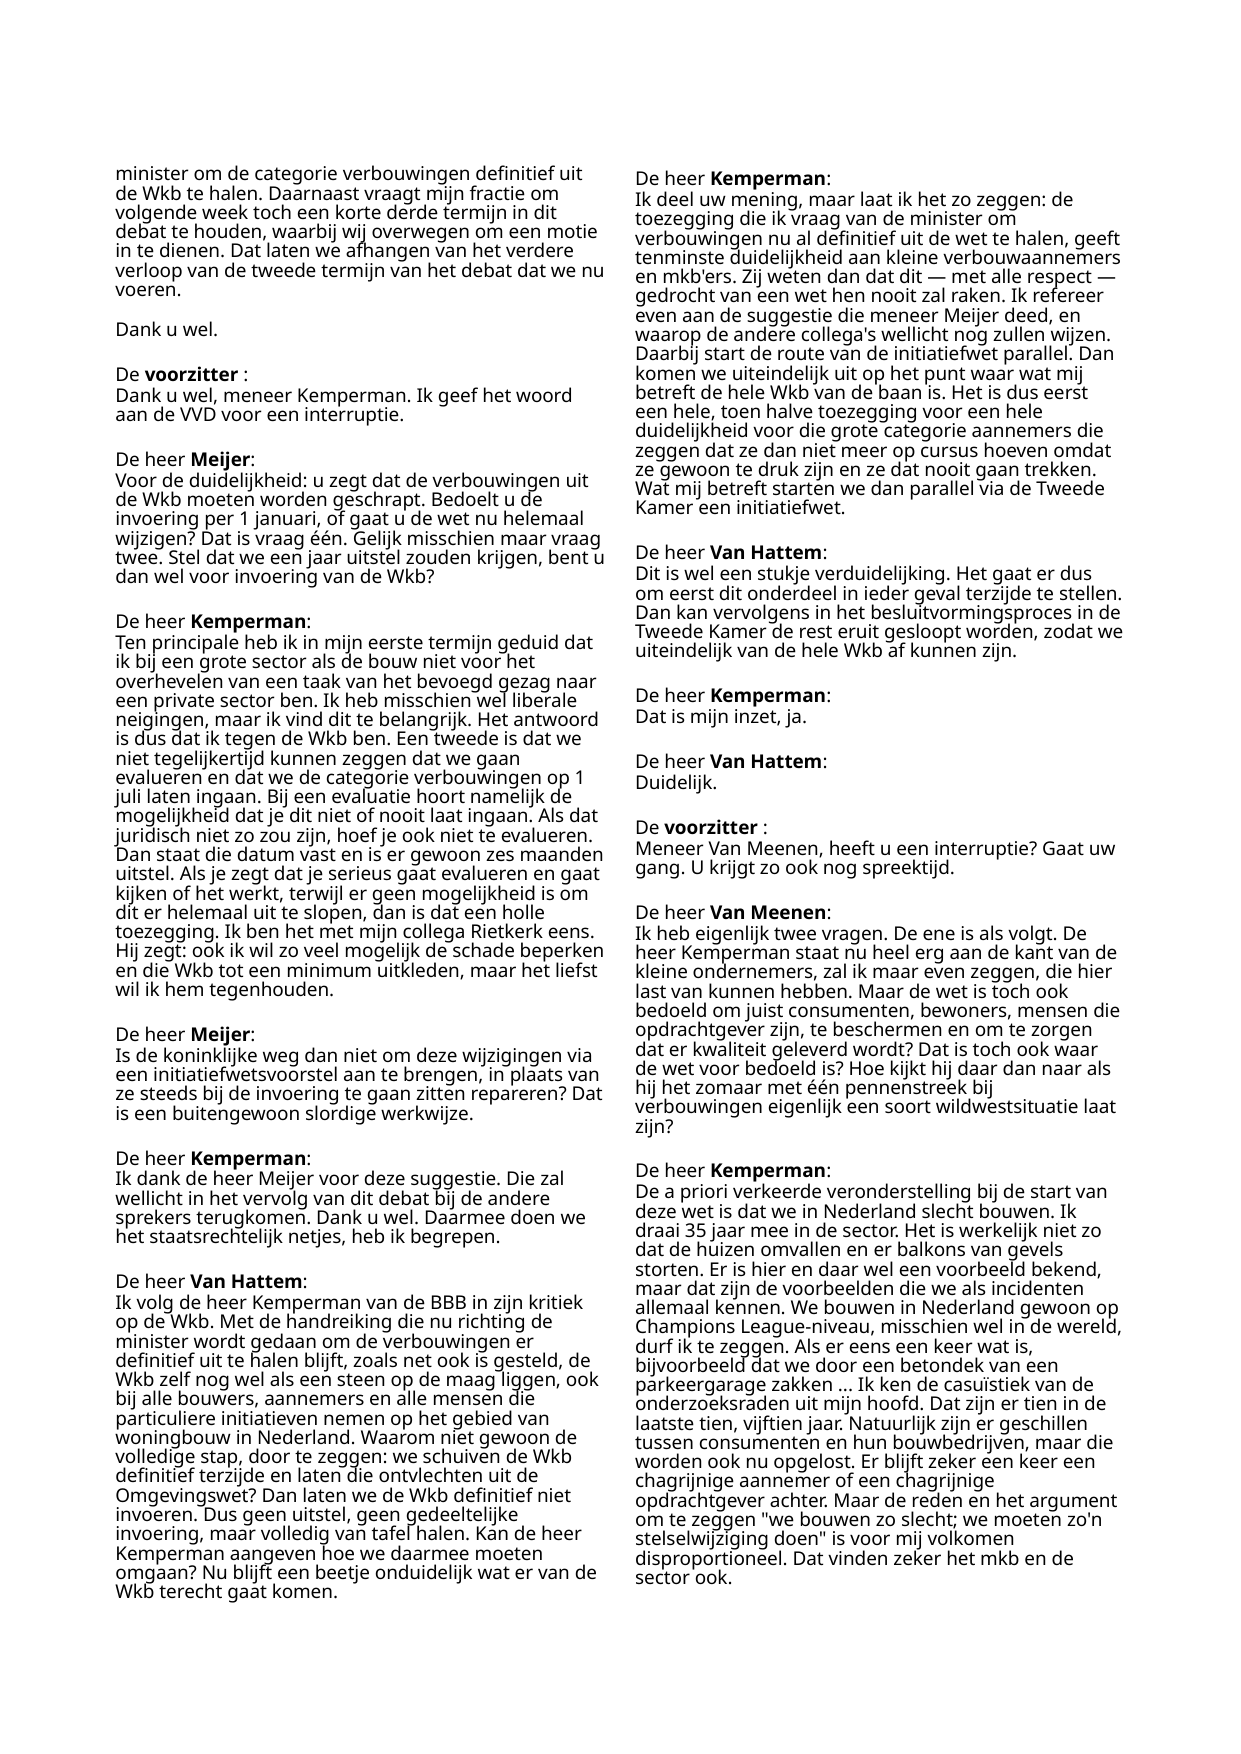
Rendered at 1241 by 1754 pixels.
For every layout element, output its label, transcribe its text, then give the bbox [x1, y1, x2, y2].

text De heer Meijer: [115, 1021, 605, 1047]
text De heer Kemperman: [635, 165, 1125, 191]
text Duidelijk. [635, 774, 1125, 793]
text Ik volg de heer Kemperman van de BBB in zijn kritiek op de Wkb. Met de handreiking die nu richting de minister wordt gedaan om de verbouwingen er definitief uit te halen blijft, zoals net ook is gesteld, de Wkb zelf nog wel als een steen op de maag liggen, ook bij alle bouwers, aannemers en alle mensen die particuliere initiatieven nemen op het gebied van woningbouw in Nederland. Waarom niet gewoon de volledige stap, door te zeggen: we schuiven de Wkb definitief terzijde en laten die ontvlechten uit de Omgevingswet? Dan laten we de Wkb definitief niet invoeren. Dus geen uitstel, geen gedeeltelijke invoering, maar volledig van tafel halen. Kan de heer Kemperman aangeven hoe we daarmee moeten omgaan? Nu blijft een beetje onduidelijk wat er van de Wkb terecht gaat komen. [115, 1294, 605, 1602]
text Meneer Van Meenen, heeft u een interruptie? Gaat uw gang. U krijgt zo ook nog spreektijd. [635, 840, 1125, 878]
text Is de koninklijke weg dan niet om deze wijzigingen via een initiatiefwetsvoorstel aan te brengen, in plaats van ze steeds bij de invoering te gaan zitten repareren? Dat is een buitengewoon slordige werkwijze. [115, 1047, 605, 1124]
text De heer Kemperman: [635, 682, 1125, 708]
text De heer Meijer: [115, 446, 605, 472]
text Dank u wel, meneer Kemperman. Ik geef het woord aan de VVD voor een interruptie. [115, 387, 605, 425]
text De heer Van Hattem: [635, 748, 1125, 774]
text Dat is mijn inzet, ja. [635, 708, 1125, 727]
text Dank u wel. [115, 321, 605, 340]
text De heer Kemperman: [635, 1158, 1125, 1183]
text De a priori verkeerde veronderstelling bij de start van deze wet is dat we in Nederland slecht bouwen. Ik draai 35 jaar mee in de sector. Het is werkelijk niet zo dat de huizen omvallen en er balkons van gevels storten. Er is hier en daar wel een voorbeeld bekend, maar dat zijn de voorbeelden die we als incidenten allemaal kennen. We bouwen in Nederland gewoon op Champions League-niveau, misschien wel in de wereld, durf ik te zeggen. Als er eens een keer wat is, bijvoorbeeld dat we door een betondek van een parkeergarage zakken ... Ik ken de casuïstiek van de onderzoeksraden uit mijn hoofd. Dat zijn er tien in de laatste tien, vijftien jaar. Natuurlijk zijn er geschillen tussen consumenten en hun bouwbedrijven, maar die worden ook nu opgelost. Er blijft zeker een keer een chagrijnige aannemer of een chagrijnige opdrachtgever achter. Maar de reden en het argument om te zeggen "we bouwen zo slecht; we moeten zo'n stelselwijziging doen" is voor mij volkomen disproportioneel. Dat vinden zeker het mkb en de sector ook. [635, 1183, 1125, 1588]
text minister om de categorie verbouwingen definitief uit de Wkb te halen. Daarnaast vraagt mijn fractie om volgende week toch een korte derde termijn in dit debat te houden, waarbij wij overwegen om een motie in te dienen. Dat laten we afhangen van het verdere verloop van de tweede termijn van het debat dat we nu voeren. [115, 165, 605, 300]
text Ik deel uw mening, maar laat ik het zo zeggen: de toezegging die ik vraag van de minister om verbouwingen nu al definitief uit de wet te halen, geeft tenminste duidelijkheid aan kleine verbouwaannemers en mkb'ers. Zij weten dan dat dit — met alle respect — gedrocht van een wet hen nooit zal raken. Ik refereer even aan de suggestie die meneer Meijer deed, en waarop de andere collega's wellicht nog zullen wijzen. Daarbij start de route van de initiatiefwet parallel. Dan komen we uiteindelijk uit op het punt waar wat mij betreft de hele Wkb van de baan is. Het is dus eerst een hele, toen halve toezegging voor een hele duidelijkheid voor die grote categorie aannemers die zeggen dat ze dan niet meer op cursus hoeven omdat ze gewoon te druk zijn en ze dat nooit gaan trekken. Wat mij betreft starten we dan parallel via de Tweede Kamer een initiatiefwet. [635, 191, 1125, 519]
text Ten principale heb ik in mijn eerste termijn geduid dat ik bij een grote sector als de bouw niet voor het overhevelen van een taak van het bevoegd gezag naar een private sector ben. Ik heb misschien wel liberale neigingen, maar ik vind dit te belangrijk. Het antwoord is dus dat ik tegen de Wkb ben. Een tweede is dat we niet tegelijkertijd kunnen zeggen dat we gaan evalueren en dat we de categorie verbouwingen op 1 juli laten ingaan. Bij een evaluatie hoort namelijk de mogelijkheid dat je dit niet of nooit laat ingaan. Als dat juridisch niet zo zou zijn, hoef je ook niet te evalueren. Dan staat die datum vast en is er gewoon zes maanden uitstel. Als je zegt dat je serieus gaat evalueren en gaat kijken of het werkt, terwijl er geen mogelijkheid is om dit er helemaal uit te slopen, dan is dat een holle toezegging. Ik ben het met mijn collega Rietkerk eens. Hij zegt: ook ik wil zo veel mogelijk de schade beperken en die Wkb tot een minimum uitkleden, maar het liefst wil ik hem tegenhouden. [115, 634, 605, 1000]
text De heer Van Hattem: [115, 1268, 605, 1294]
text De voorzitter : [635, 814, 1125, 840]
text De heer Kemperman: [115, 1145, 605, 1170]
text Ik dank de heer Meijer voor deze suggestie. Die zal wellicht in het vervolg van dit debat bij de andere sprekers terugkomen. Dank u wel. Daarmee doen we het staatsrechtelijk netjes, heb ik begrepen. [115, 1170, 605, 1247]
text De heer Kemperman: [115, 608, 605, 634]
text Voor de duidelijkheid: u zegt dat de verbouwingen uit de Wkb moeten worden geschrapt. Bedoelt u de invoering per 1 januari, of gaat u de wet nu helemaal wijzigen? Dat is vraag één. Gelijk misschien maar vraag twee. Stel dat we een jaar uitstel zouden krijgen, bent u dan wel voor invoering van de Wkb? [115, 472, 605, 587]
text De heer Van Meenen: [635, 899, 1125, 925]
text De heer Van Hattem: [635, 539, 1125, 565]
text Ik heb eigenlijk twee vragen. De ene is als volgt. De heer Kemperman staat nu heel erg aan de kant van de kleine ondernemers, zal ik maar even zeggen, die hier last van kunnen hebben. Maar de wet is toch ook bedoeld om juist consumenten, bewoners, mensen die opdrachtgever zijn, te beschermen en om te zorgen dat er kwaliteit geleverd wordt? Dat is toch ook waar de wet voor bedoeld is? Hoe kijkt hij daar dan naar als hij het zomaar met één pennenstreek bij verbouwingen eigenlijk een soort wildwestsituatie laat zijn? [635, 925, 1125, 1137]
text De voorzitter : [115, 361, 605, 387]
text Dit is wel een stukje verduidelijking. Het gaat er dus om eerst dit onderdeel in ieder geval terzijde te stellen. Dan kan vervolgens in het besluitvormingsproces in de Tweede Kamer de rest eruit gesloopt worden, zodat we uiteindelijk van de hele Wkb af kunnen zijn. [635, 565, 1125, 662]
